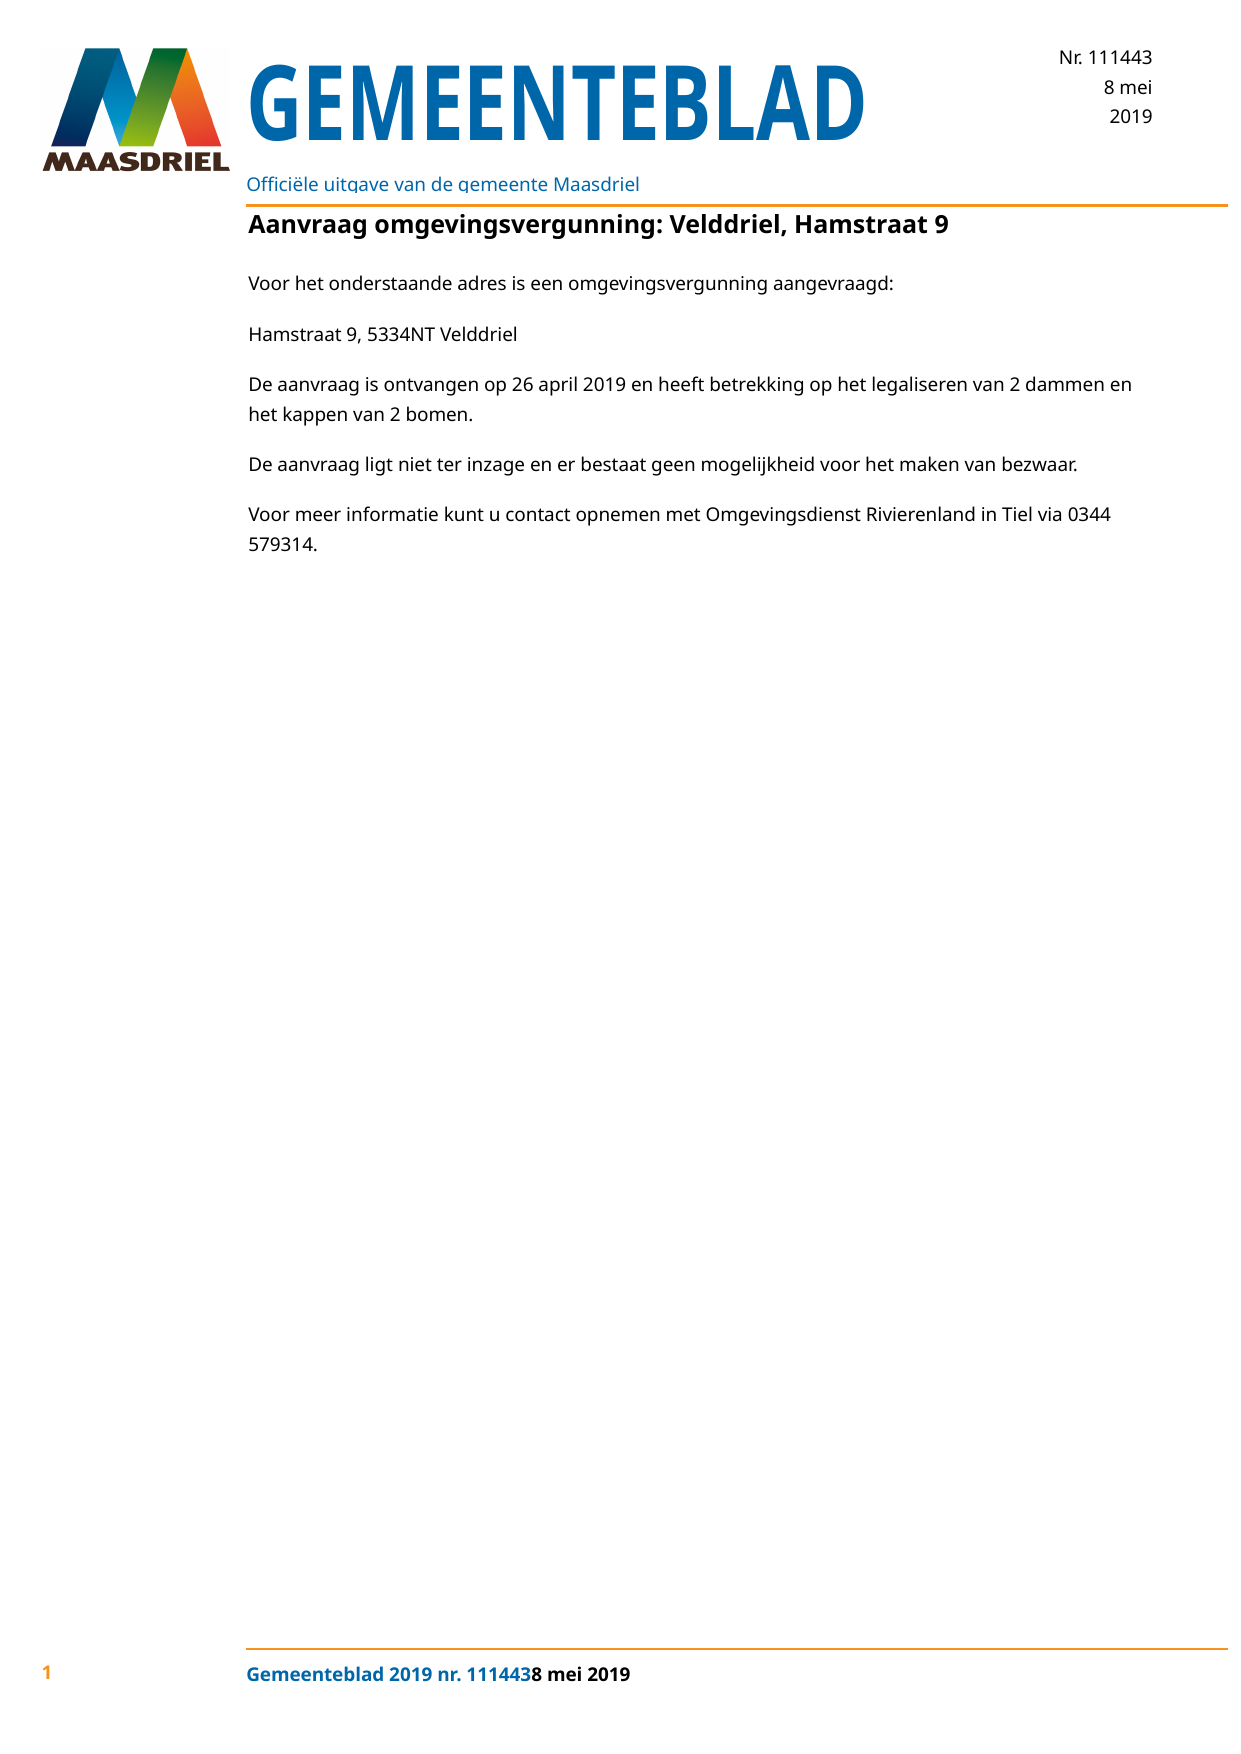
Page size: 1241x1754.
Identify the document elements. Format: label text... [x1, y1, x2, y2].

text Voor het onderstaande adres is een omgevingsvergunning aangevraagd: [248, 270, 1152, 296]
text De aanvraag is ontvangen op 26 april 2019 en heeft betrekking op het legaliseren van 2 dammen en het kappen van 2 bomen. [248, 371, 1152, 426]
text De aanvraag ligt niet ter inzage en er bestaat geen mogelijkheid voor het maken van bezwaar. [248, 451, 1152, 477]
text Aanvraag omgevingsvergunning: Velddriel, Hamstraat 9 [248, 207, 1152, 241]
text Voor meer informatie kunt u contact opnemen met Omgevingsdienst Rivierenland in Tiel via 0344 579314. [248, 502, 1152, 557]
text Hamstraat 9, 5334NT Velddriel [248, 321, 1152, 346]
picture [41, 47, 231, 172]
